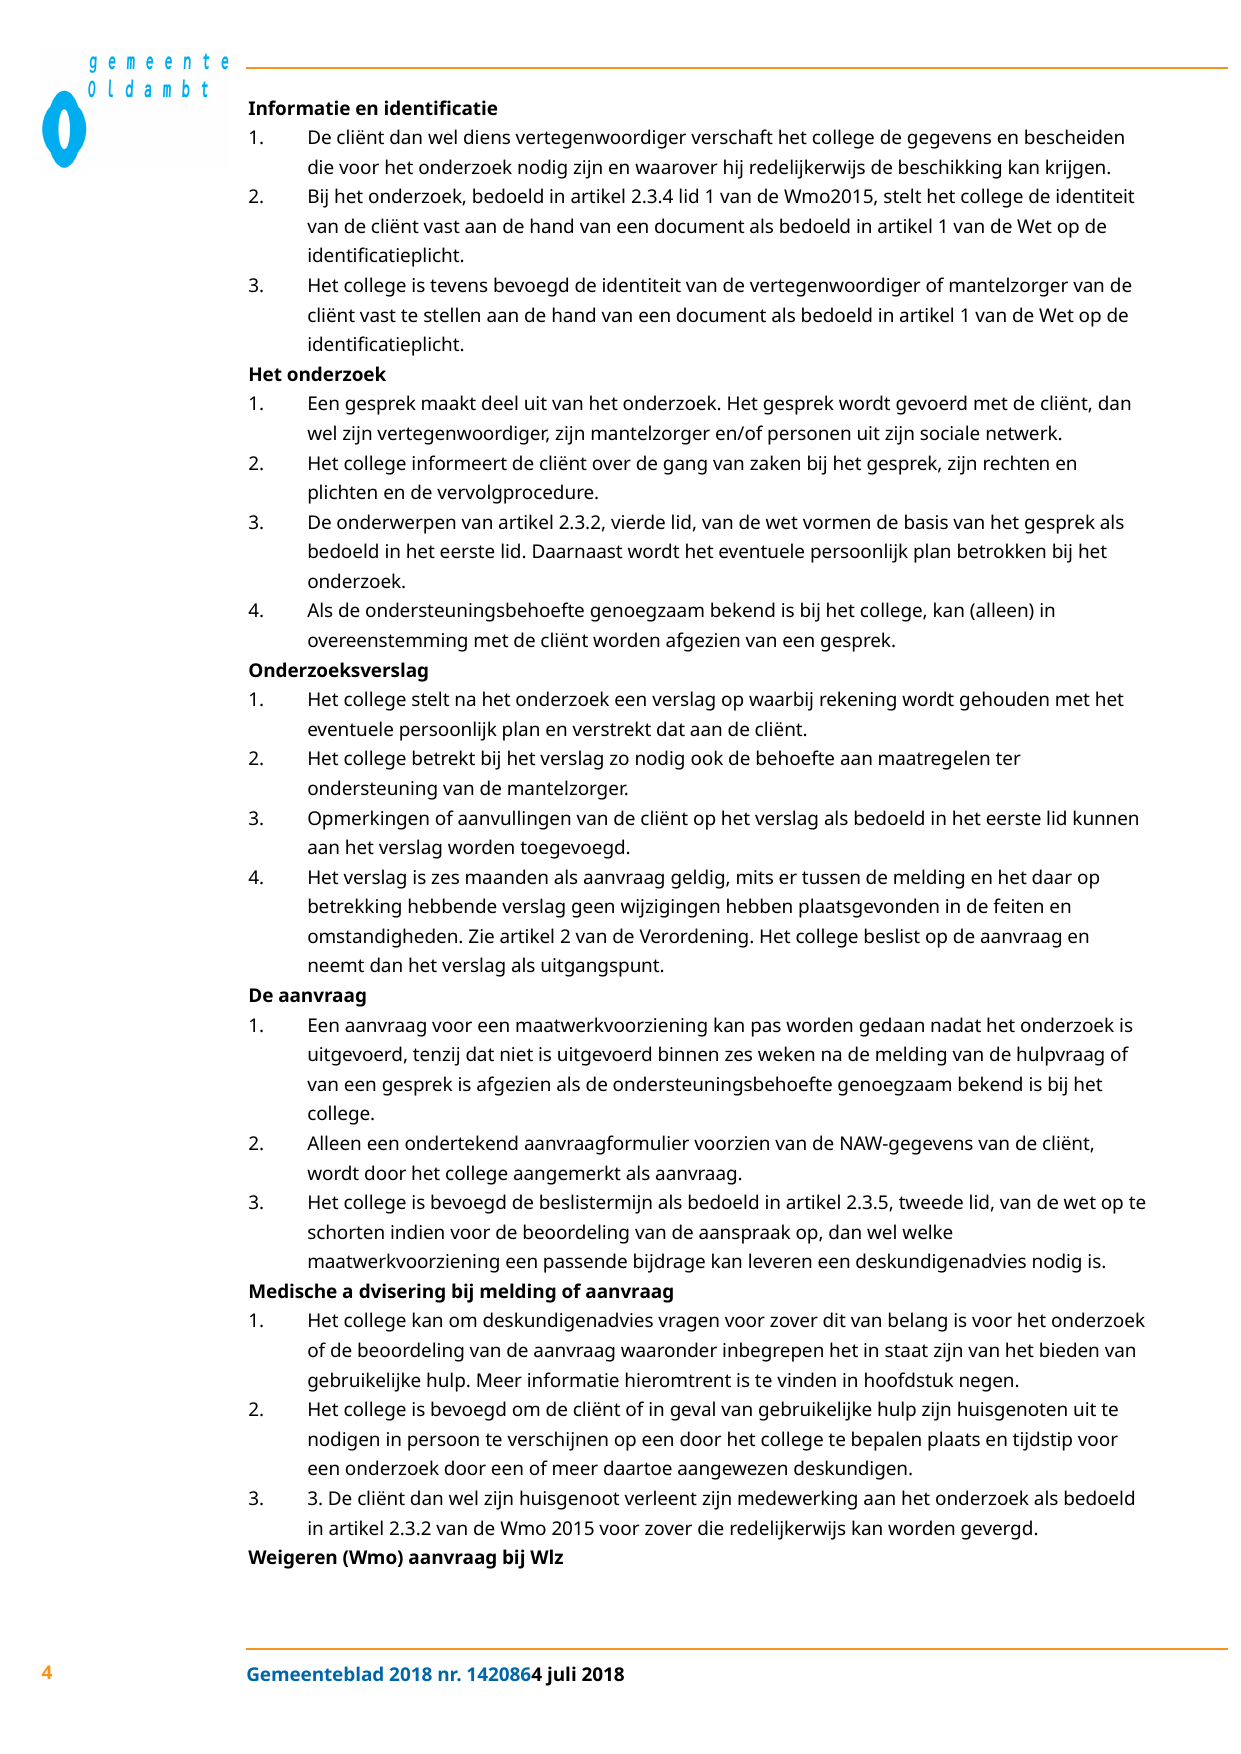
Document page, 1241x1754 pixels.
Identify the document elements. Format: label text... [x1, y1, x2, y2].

list De onderwerpen van artikel 2.3.2, vierde lid, van de wet vormen de basis van het gesprek als bedoeld in het eerste lid. Daarnaast wordt het eventuele persoonlijk plan betrokken bij het onderzoek. [248, 509, 1152, 594]
list Opmerkingen of aanvullingen van de cliënt op het verslag als bedoeld in het eerste lid kunnen aan het verslag worden toegevoegd. [248, 805, 1152, 860]
text De aanvraag [248, 982, 1152, 1008]
picture [41, 47, 231, 172]
text Informatie en identificatie [248, 95, 1152, 121]
text Het onderzoek [248, 361, 1152, 387]
list Het college is bevoegd de beslistermijn als bedoeld in artikel 2.3.5, tweede lid, van de wet op te schorten indien voor de beoordeling van de aanspraak op, dan wel welke maatwerkvoorziening een passende bijdrage kan leveren een deskundigenadvies nodig is. [248, 1189, 1152, 1274]
list 3. De cliënt dan wel zijn huisgenoot verleent zijn medewerking aan het onderzoek als bedoeld in artikel 2.3.2 van de Wmo 2015 voor zover die redelijkerwijs kan worden gevergd. [248, 1485, 1152, 1541]
list Het college informeert de cliënt over de gang van zaken bij het gesprek, zijn rechten en plichten en de vervolgprocedure. [248, 450, 1152, 505]
list Het college kan om deskundigenadvies vragen voor zover dit van belang is voor het onderzoek of de beoordeling van de aanvraag waaronder inbegrepen het in staat zijn van het bieden van gebruikelijke hulp. Meer informatie hieromtrent is te vinden in hoofdstuk negen. [248, 1308, 1152, 1393]
text Medische a dvisering bij melding of aanvraag [248, 1278, 1152, 1304]
list Een gesprek maakt deel uit van het onderzoek. Het gesprek wordt gevoerd met de cliënt, dan wel zijn vertegenwoordiger, zijn mantelzorger en/of personen uit zijn sociale netwerk. [248, 391, 1152, 446]
list Als de ondersteuningsbehoefte genoegzaam bekend is bij het college, kan (alleen) in overeenstemming met de cliënt worden afgezien van een gesprek. [248, 598, 1152, 653]
list Het college is bevoegd om de cliënt of in geval van gebruikelijke hulp zijn huisgenoten uit te nodigen in persoon te verschijnen op een door het college te bepalen plaats en tijdstip voor een onderzoek door een of meer daartoe aangewezen deskundigen. [248, 1396, 1152, 1481]
text Onderzoeksverslag [248, 657, 1152, 683]
text Weigeren (Wmo) aanvraag bij Wlz [248, 1544, 1152, 1570]
list Bij het onderzoek, bedoeld in artikel 2.3.4 lid 1 van de Wmo2015, stelt het college de identiteit van de cliënt vast aan de hand van een document als bedoeld in artikel 1 van de Wet op de identificatieplicht. [248, 183, 1152, 268]
list Het college betrekt bij het verslag zo nodig ook de behoefte aan maatregelen ter ondersteuning van de mantelzorger. [248, 746, 1152, 801]
list Een aanvraag voor een maatwerkvoorziening kan pas worden gedaan nadat het onderzoek is uitgevoerd, tenzij dat niet is uitgevoerd binnen zes weken na de melding van de hulpvraag of van een gesprek is afgezien als de ondersteuningsbehoefte genoegzaam bekend is bij het college. [248, 1012, 1152, 1126]
list Alleen een ondertekend aanvraagformulier voorzien van de NAW-gegevens van de cliënt, wordt door het college aangemerkt als aanvraag. [248, 1130, 1152, 1186]
list De cliënt dan wel diens vertegenwoordiger verschaft het college de gegevens en bescheiden die voor het onderzoek nodig zijn en waarover hij redelijkerwijs de beschikking kan krijgen. [248, 124, 1152, 180]
list Het college is tevens bevoegd de identiteit van de vertegenwoordiger of mantelzorger van de cliënt vast te stellen aan de hand van een document als bedoeld in artikel 1 van de Wet op de identificatieplicht. [248, 272, 1152, 357]
list Het verslag is zes maanden als aanvraag geldig, mits er tussen de melding en het daar op betrekking hebbende verslag geen wijzigingen hebben plaatsgevonden in de feiten en omstandigheden. Zie artikel 2 van de Verordening. Het college beslist op de aanvraag en neemt dan het verslag als uitgangspunt. [248, 864, 1152, 978]
list Het college stelt na het onderzoek een verslag op waarbij rekening wordt gehouden met het eventuele persoonlijk plan en verstrekt dat aan de cliënt. [248, 686, 1152, 742]
